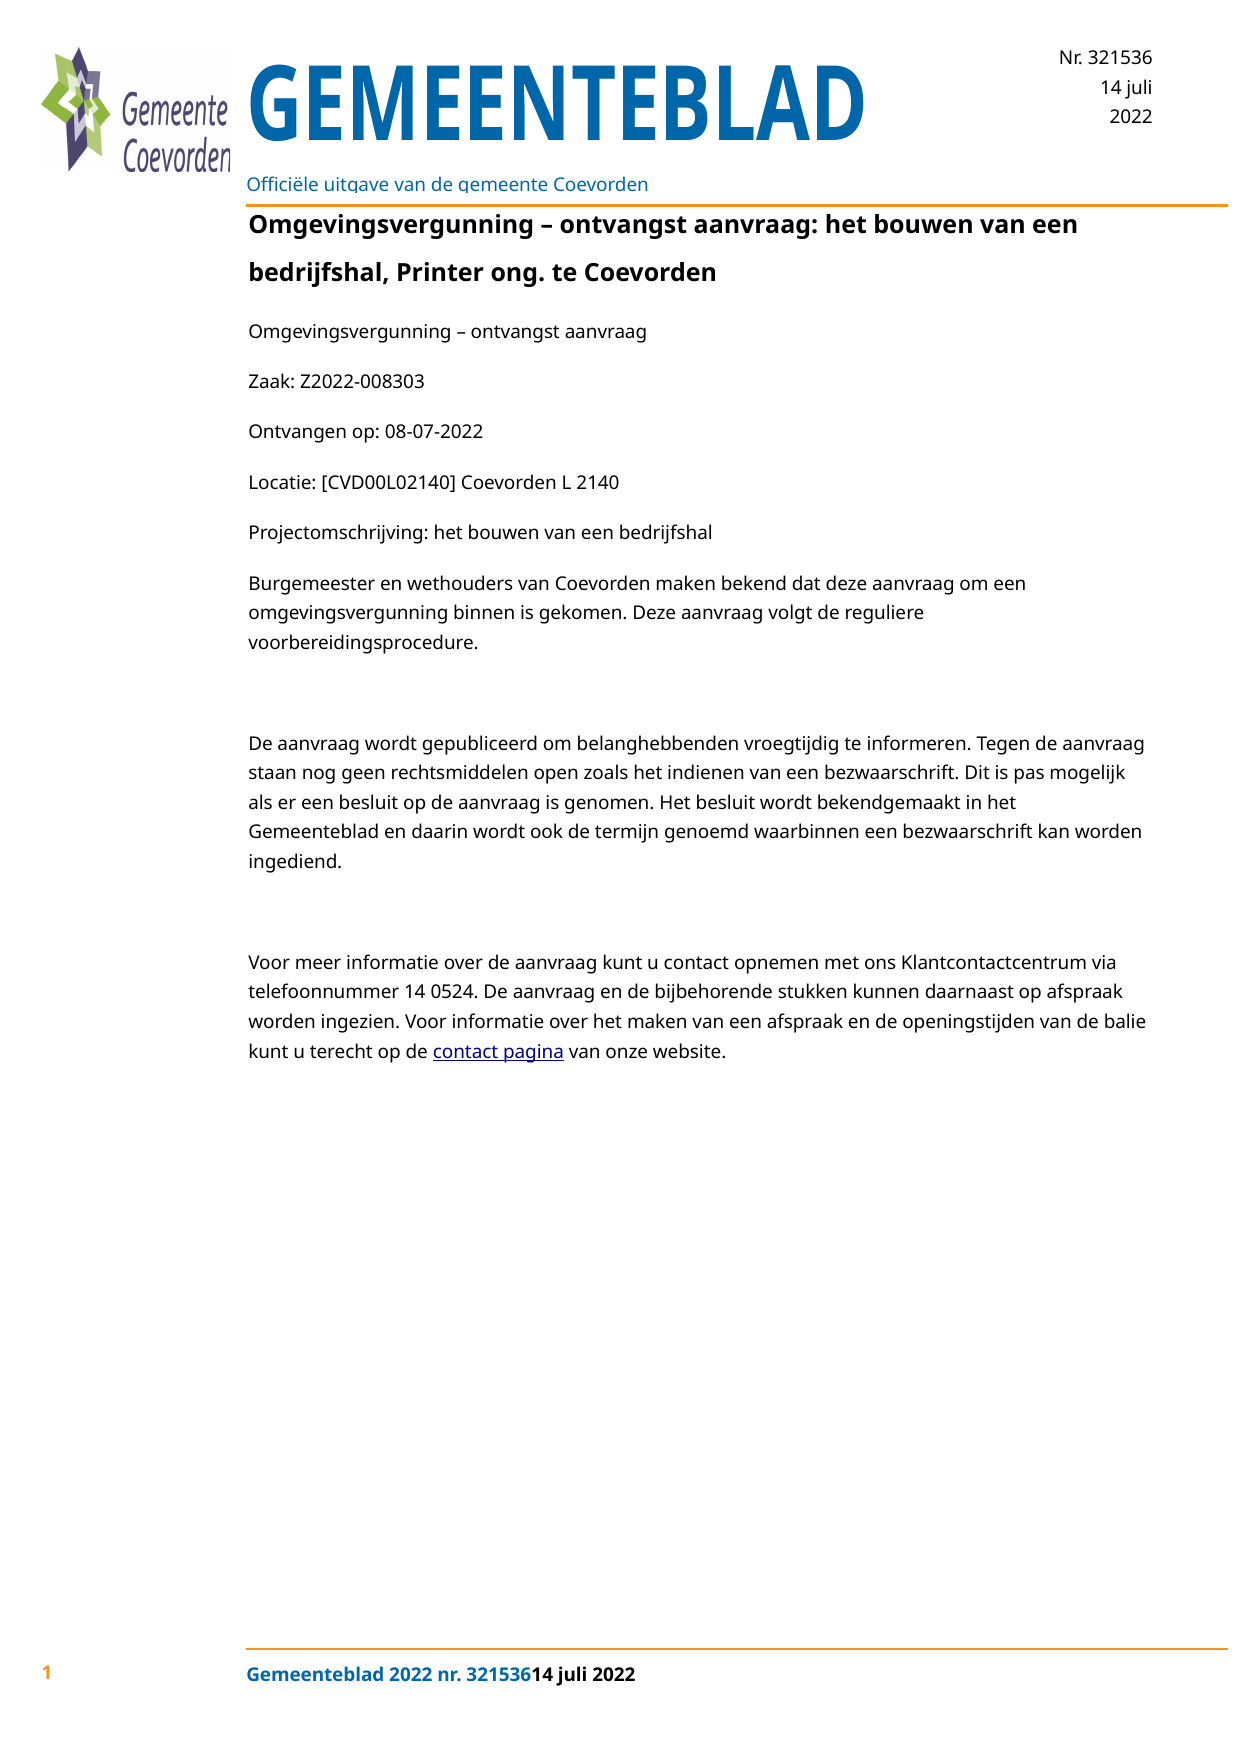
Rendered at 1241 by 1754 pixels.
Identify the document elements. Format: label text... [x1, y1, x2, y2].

text Voor meer informatie over de aanvraag kunt u contact opnemen met ons Klantcontactcentrum via telefoonnummer 14 0524. De aanvraag en de bijbehorende stukken kunnen daarnaast op afspraak worden ingezien. Voor informatie over het maken van een afspraak en de openingstijden van de balie kunt u terecht op de contact pagina van onze website. [248, 949, 1152, 1064]
text Locatie: [CVD00L02140] Coevorden L 2140 [248, 469, 1152, 495]
text Ontvangen op: 08-07-2022 [248, 419, 1152, 444]
text Omgevingsvergunning – ontvangst aanvraag [248, 318, 1152, 344]
text Burgemeester en wethouders van Coevorden maken bekend dat deze aanvraag om een omgevingsvergunning binnen is gekomen. Deze aanvraag volgt de reguliere voorbereidingsprocedure. [248, 570, 1152, 655]
text Zaak: Z2022-008303 [248, 368, 1152, 394]
text Projectomschrijving: het bouwen van een bedrijfshal [248, 519, 1152, 545]
text Omgevingsvergunning – ontvangst aanvraag: het bouwen van een bedrijfshal, Printer ong. te Coevorden [248, 207, 1152, 288]
picture [41, 47, 231, 172]
text De aanvraag wordt gepubliceerd om belanghebbenden vroegtijdig te informeren. Tegen de aanvraag staan nog geen rechtsmiddelen open zoals het indienen van een bezwaarschrift. Dit is pas mogelijk als er een besluit op de aanvraag is genomen. Het besluit wordt bekendgemaakt in het Gemeenteblad en daarin wordt ook de termijn genoemd waarbinnen een bezwaarschrift kan worden ingediend. [248, 730, 1152, 874]
